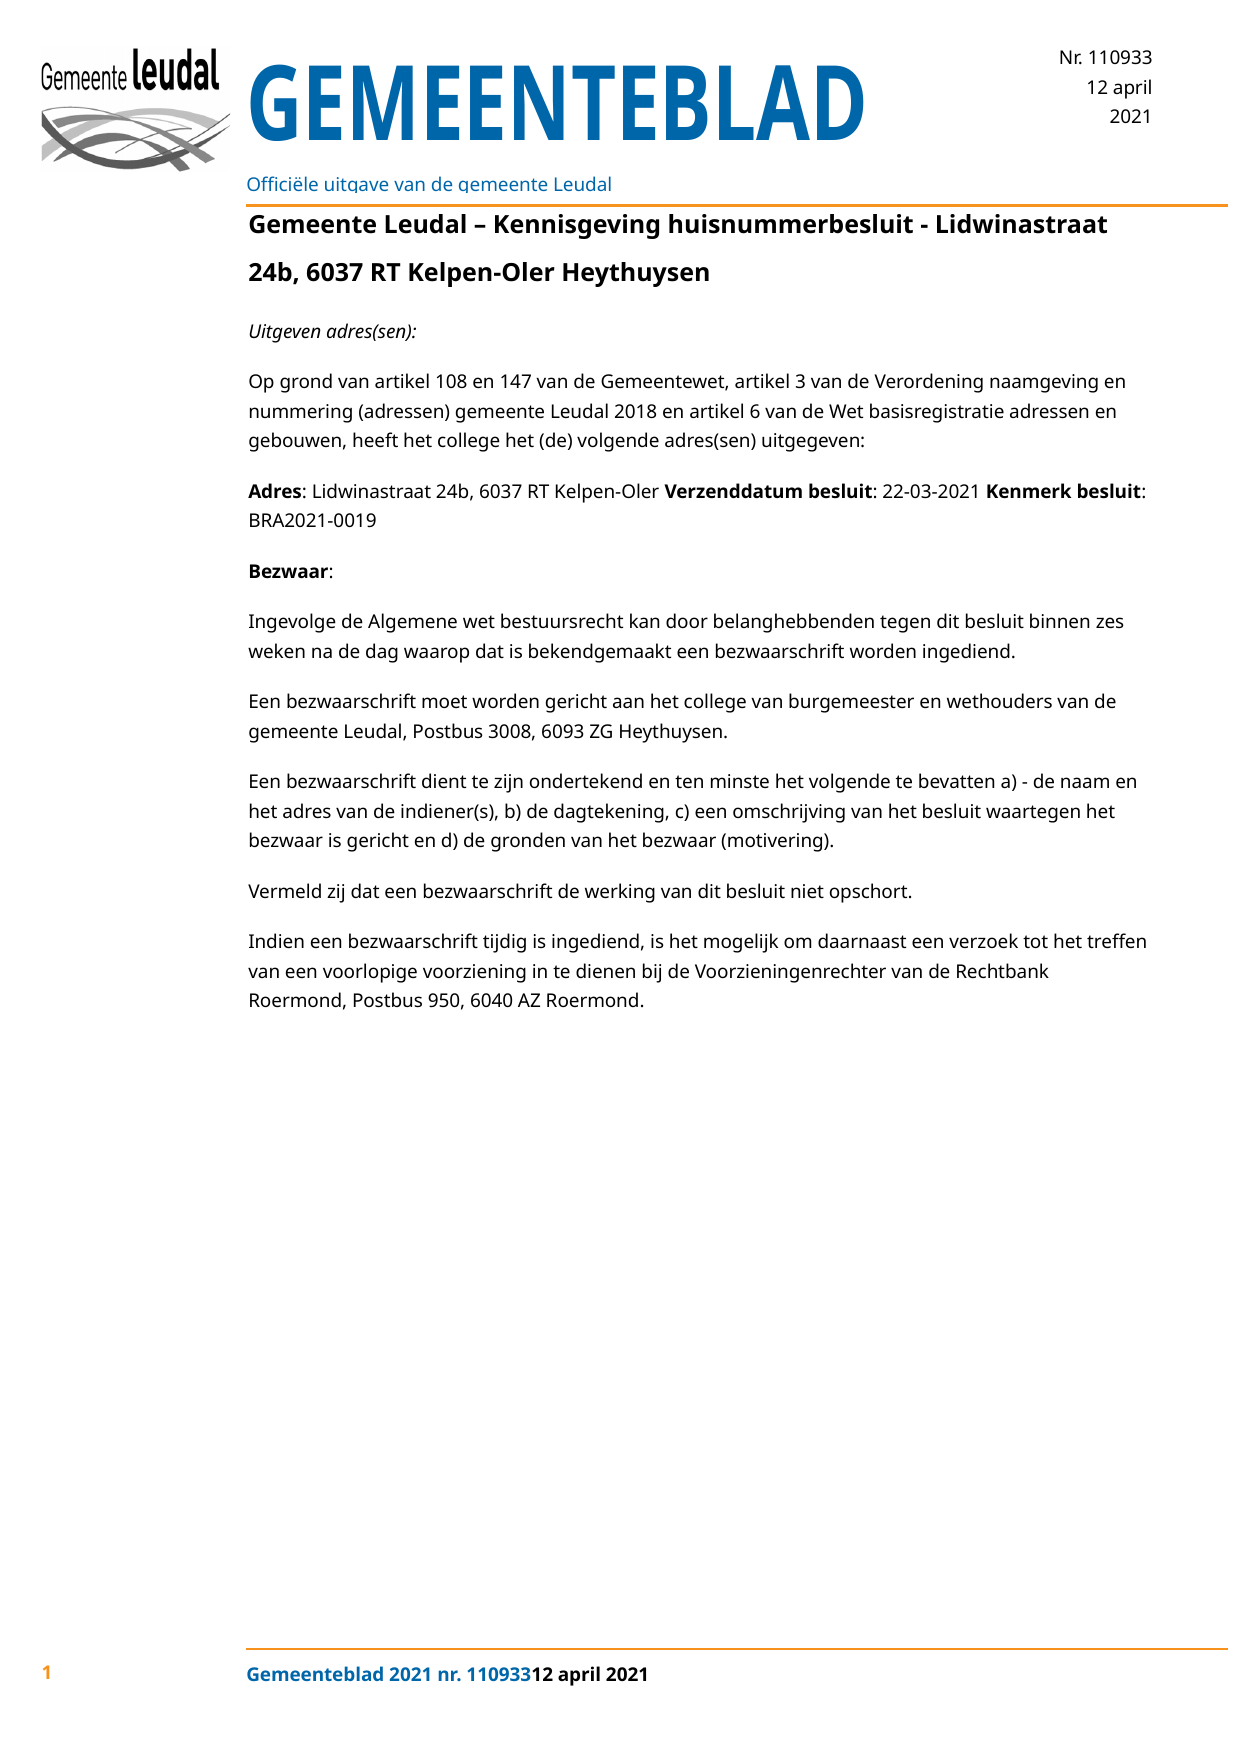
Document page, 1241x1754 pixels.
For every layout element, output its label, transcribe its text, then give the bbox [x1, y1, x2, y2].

text Bezwaar: [248, 558, 1152, 584]
text Een bezwaarschrift dient te zijn ondertekend en ten minste het volgende te bevatten a) - de naam en het adres van de indiener(s), b) de dagtekening, c) een omschrijving van het besluit waartegen het bezwaar is gericht en d) de gronden van het bezwaar (motivering). [248, 768, 1152, 853]
picture [41, 47, 231, 172]
text Ingevolge de Algemene wet bestuursrecht kan door belanghebbenden tegen dit besluit binnen zes weken na de dag waarop dat is bekendgemaakt een bezwaarschrift worden ingediend. [248, 608, 1152, 664]
text Uitgeven adres(sen): [248, 318, 1152, 344]
text Een bezwaarschrift moet worden gericht aan het college van burgemeester en wethouders van de gemeente Leudal, Postbus 3008, 6093 ZG Heythuysen. [248, 688, 1152, 744]
text Indien een bezwaarschrift tijdig is ingediend, is het mogelijk om daarnaast een verzoek tot het treffen van een voorlopige voorziening in te dienen bij de Voorzieningenrechter van de Rechtbank Roermond, Postbus 950, 6040 AZ Roermond. [248, 928, 1152, 1013]
text Op grond van artikel 108 en 147 van de Gemeentewet, artikel 3 van de Verordening naamgeving en nummering (adressen) gemeente Leudal 2018 en artikel 6 van de Wet basisregistratie adressen en gebouwen, heeft het college het (de) volgende adres(sen) uitgegeven: [248, 368, 1152, 453]
text Gemeente Leudal – Kennisgeving huisnummerbesluit - Lidwinastraat 24b, 6037 RT Kelpen-Oler Heythuysen [248, 207, 1152, 288]
text Vermeld zij dat een bezwaarschrift de werking van dit besluit niet opschort. [248, 878, 1152, 904]
text Adres: Lidwinastraat 24b, 6037 RT Kelpen-Oler Verzenddatum besluit: 22-03-2021 Kenmerk besluit: BRA2021-0019 [248, 478, 1152, 533]
